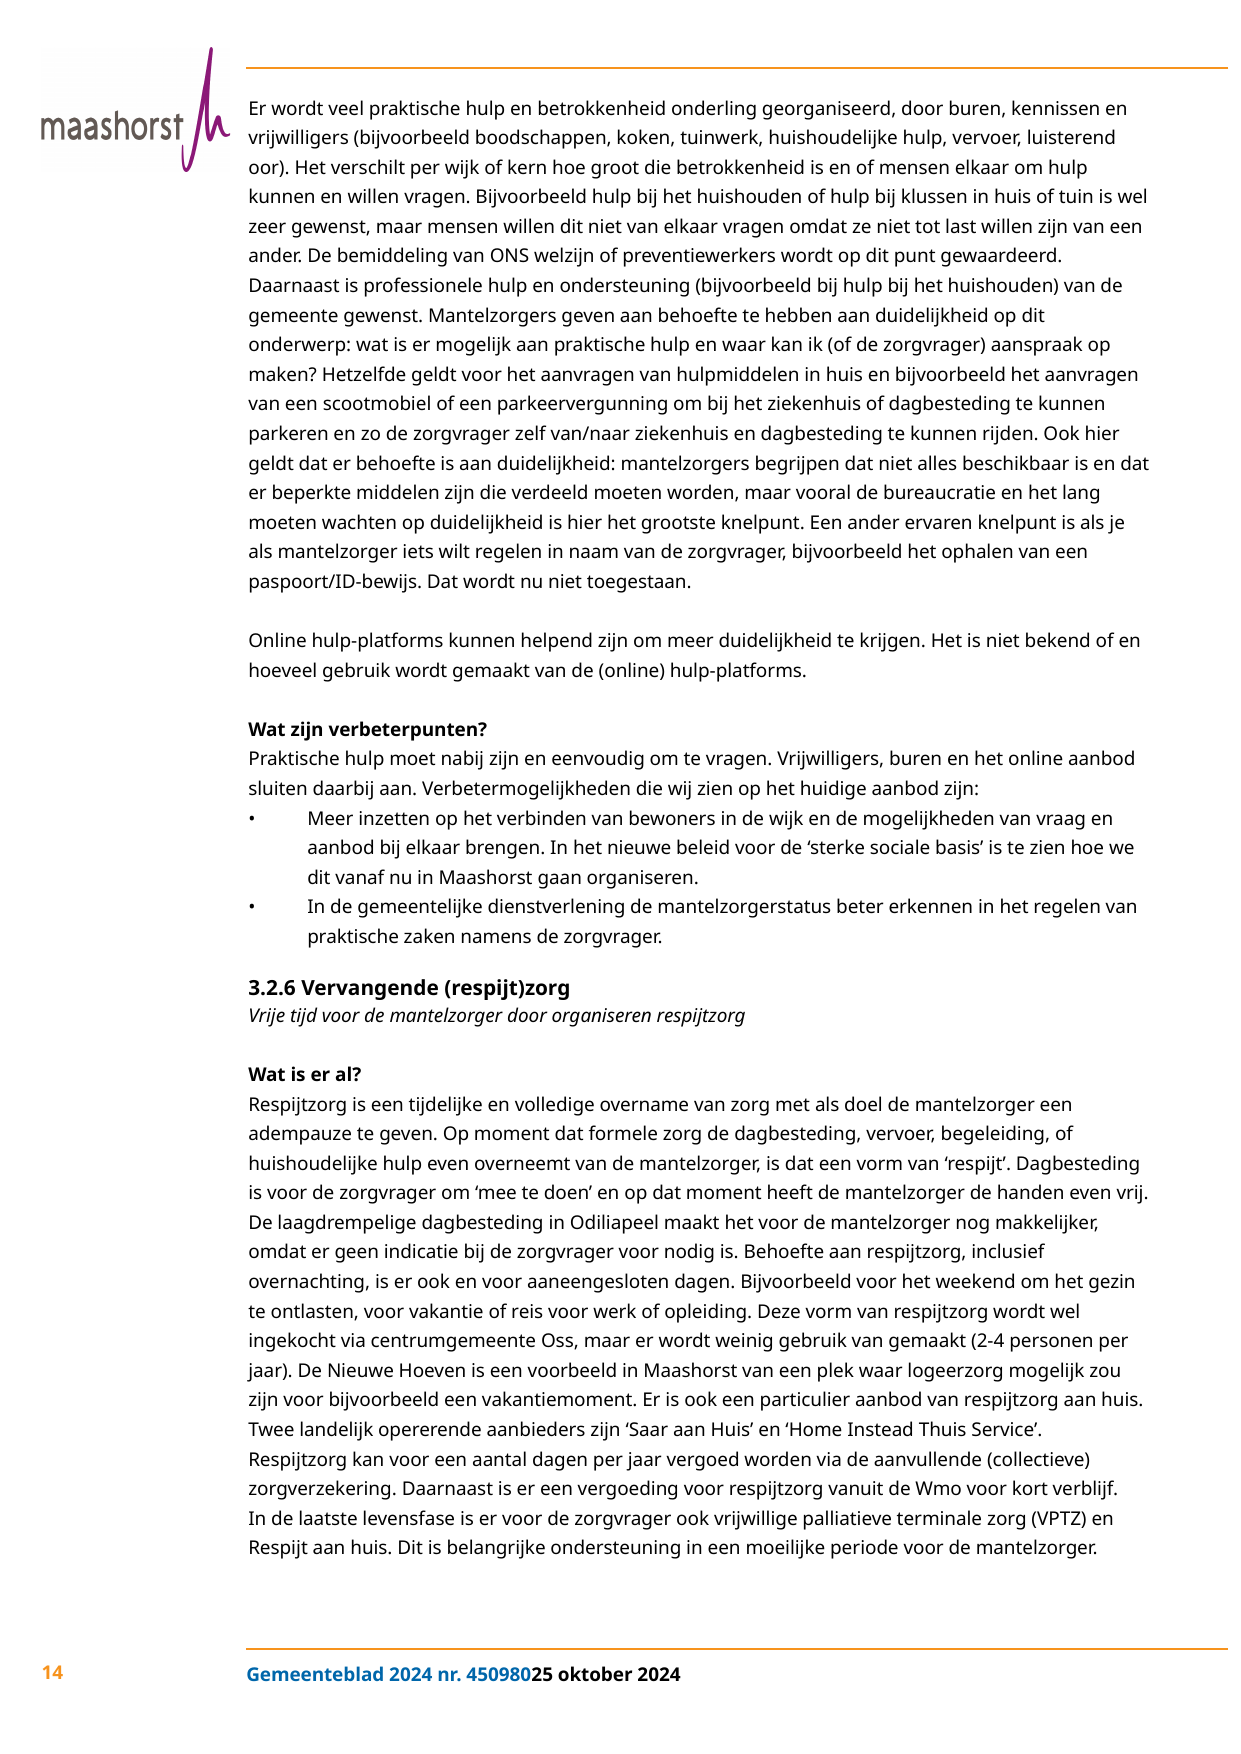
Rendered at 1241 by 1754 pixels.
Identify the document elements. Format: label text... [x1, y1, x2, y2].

text Vrije tijd voor de mantelzorger door organiseren respijtzorg [248, 1002, 1152, 1028]
text 3.2.6 Vervangende (respijt)zorg [248, 973, 1152, 1002]
text Respijtzorg is een tijdelijke en volledige overname van zorg met als doel de mantelzorger een adempauze te geven. Op moment dat formele zorg de dagbesteding, vervoer, begeleiding, of huishoudelijke hulp even overneemt van de mantelzorger, is dat een vorm van ‘respijt’. Dagbesteding is voor de zorgvrager om ‘mee te doen’ en op dat moment heeft de mantelzorger de handen even vrij. De laagdrempelige dagbesteding in Odiliapeel maakt het voor de mantelzorger nog makkelijker, omdat er geen indicatie bij de zorgvrager voor nodig is. Behoefte aan respijtzorg, inclusief overnachting, is er ook en voor aaneengesloten dagen. Bijvoorbeeld voor het weekend om het gezin te ontlasten, voor vakantie of reis voor werk of opleiding. Deze vorm van respijtzorg wordt wel ingekocht via centrumgemeente Oss, maar er wordt weinig gebruik van gemaakt (2-4 personen per jaar). De Nieuwe Hoeven is een voorbeeld in Maashorst van een plek waar logeerzorg mogelijk zou zijn voor bijvoorbeeld een vakantiemoment. Er is ook een particulier aanbod van respijtzorg aan huis. Twee landelijk opererende aanbieders zijn ‘Saar aan Huis’ en ‘Home Instead Thuis Service’. [248, 1091, 1152, 1442]
text Wat is er al? [248, 1061, 1152, 1087]
list Meer inzetten op het verbinden van bewoners in de wijk en de mogelijkheden van vraag en aanbod bij elkaar brengen. In het nieuwe beleid voor de ‘sterke sociale basis’ is te zien hoe we dit vanaf nu in Maashorst gaan organiseren. [248, 805, 1152, 890]
text Online hulp-platforms kunnen helpend zijn om meer duidelijkheid te krijgen. Het is niet bekend of en hoeveel gebruik wordt gemaakt van de (online) hulp-platforms. [248, 627, 1152, 683]
list In de gemeentelijke dienstverlening de mantelzorgerstatus beter erkennen in het regelen van praktische zaken namens de zorgvrager. [248, 893, 1152, 949]
text Wat zijn verbeterpunten? [248, 716, 1152, 742]
text Daarnaast is professionele hulp en ondersteuning (bijvoorbeeld bij hulp bij het huishouden) van de gemeente gewenst. Mantelzorgers geven aan behoefte te hebben aan duidelijkheid op dit onderwerp: wat is er mogelijk aan praktische hulp en waar kan ik (of de zorgvrager) aanspraak op maken? Hetzelfde geldt voor het aanvragen van hulpmiddelen in huis en bijvoorbeeld het aanvragen van een scootmobiel of een parkeervergunning om bij het ziekenhuis of dagbesteding te kunnen parkeren en zo de zorgvrager zelf van/naar ziekenhuis en dagbesteding te kunnen rijden. Ook hier geldt dat er behoefte is aan duidelijkheid: mantelzorgers begrijpen dat niet alles beschikbaar is en dat er beperkte middelen zijn die verdeeld moeten worden, maar vooral de bureaucratie en het lang moeten wachten op duidelijkheid is hier het grootste knelpunt. Een ander ervaren knelpunt is als je als mantelzorger iets wilt regelen in naam van de zorgvrager, bijvoorbeeld het ophalen van een paspoort/ID-bewijs. Dat wordt nu niet toegestaan. [248, 272, 1152, 594]
text Praktische hulp moet nabij zijn en eenvoudig om te vragen. Vrijwilligers, buren en het online aanbod sluiten daarbij aan. Verbetermogelijkheden die wij zien op het huidige aanbod zijn: [248, 746, 1152, 801]
text In de laatste levensfase is er voor de zorgvrager ook vrijwillige palliatieve terminale zorg (VPTZ) en Respijt aan huis. Dit is belangrijke ondersteuning in een moeilijke periode voor de mantelzorger. [248, 1505, 1152, 1560]
text Respijtzorg kan voor een aantal dagen per jaar vergoed worden via de aanvullende (collectieve) zorgverzekering. Daarnaast is er een vergoeding voor respijtzorg vanuit de Wmo voor kort verblijf. [248, 1446, 1152, 1501]
picture [41, 47, 231, 172]
text Er wordt veel praktische hulp en betrokkenheid onderling georganiseerd, door buren, kennissen en vrijwilligers (bijvoorbeeld boodschappen, koken, tuinwerk, huishoudelijke hulp, vervoer, luisterend oor). Het verschilt per wijk of kern hoe groot die betrokkenheid is en of mensen elkaar om hulp kunnen en willen vragen. Bijvoorbeeld hulp bij het huishouden of hulp bij klussen in huis of tuin is wel zeer gewenst, maar mensen willen dit niet van elkaar vragen omdat ze niet tot last willen zijn van een ander. De bemiddeling van ONS welzijn of preventiewerkers wordt op dit punt gewaardeerd. [248, 95, 1152, 268]
